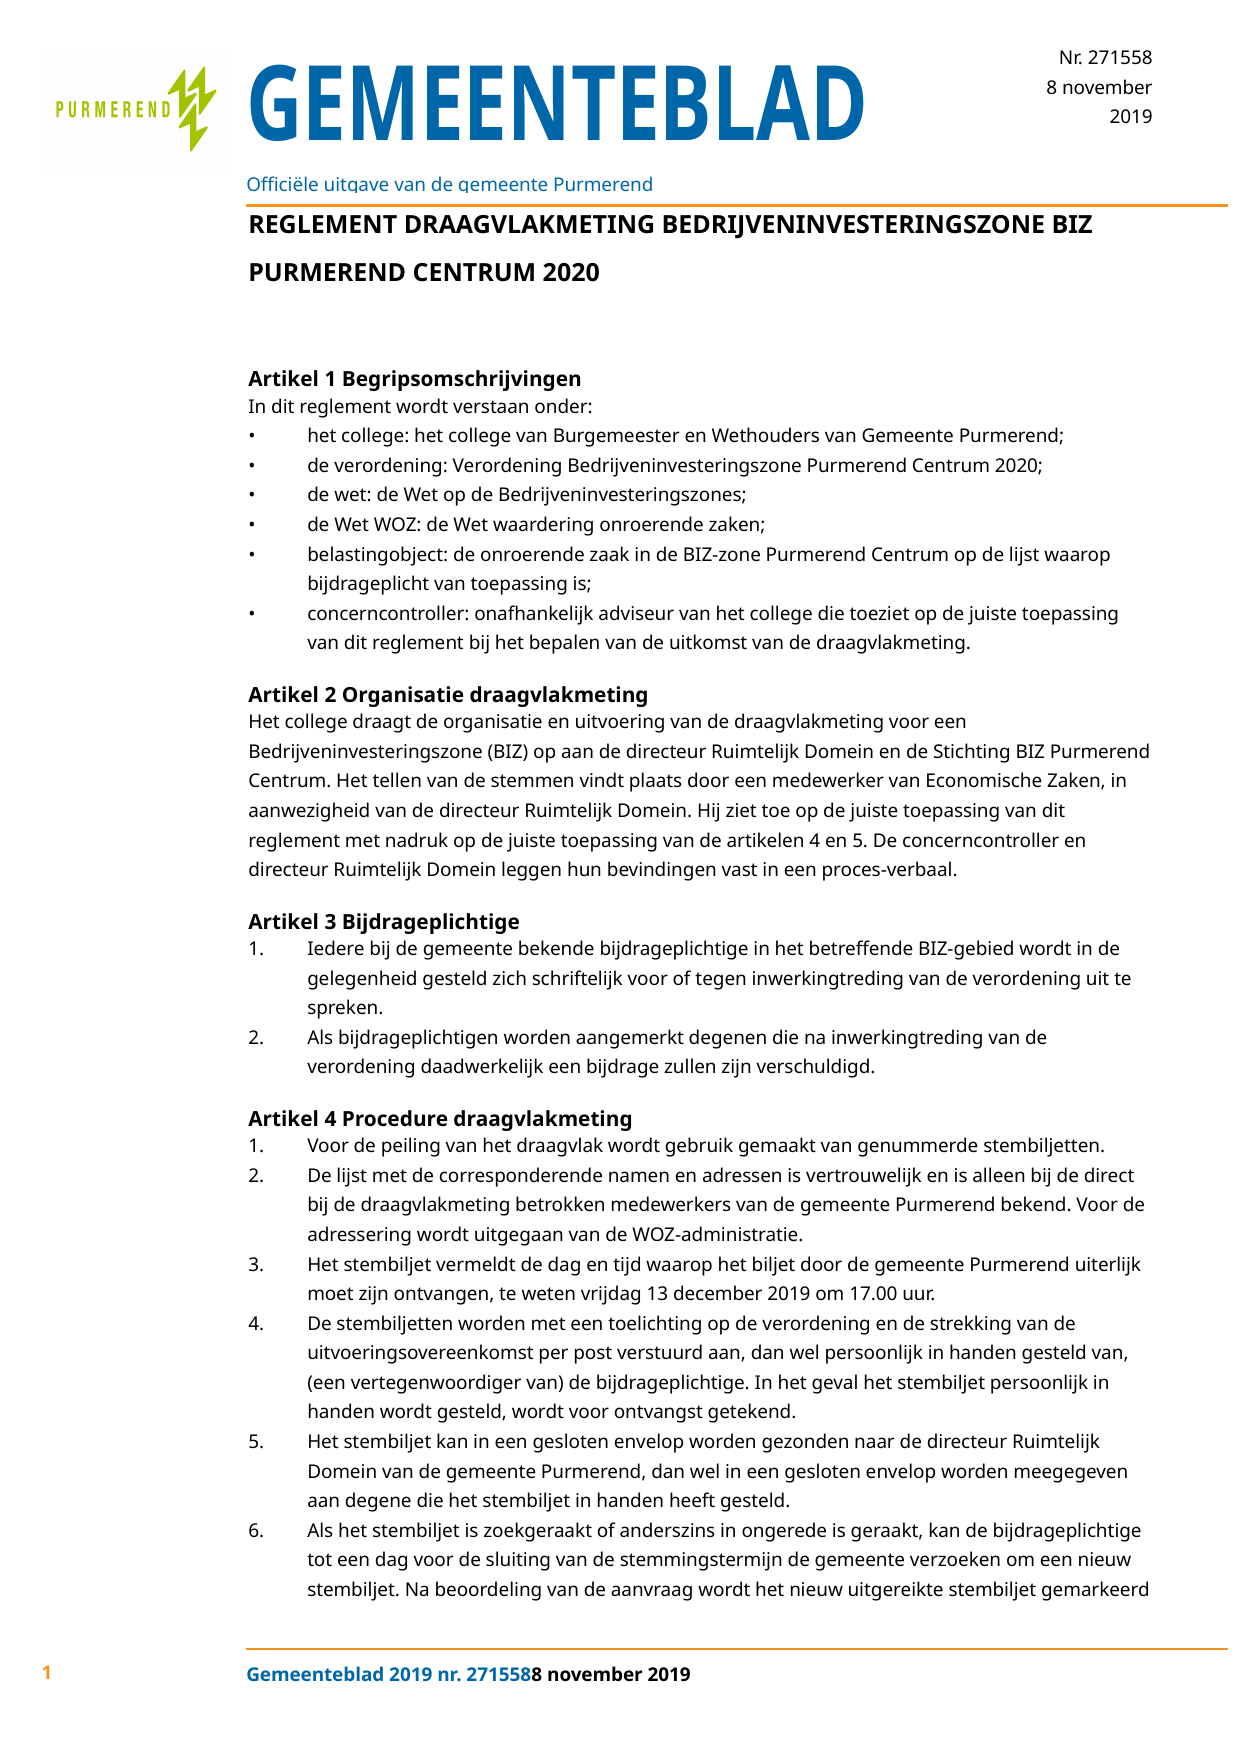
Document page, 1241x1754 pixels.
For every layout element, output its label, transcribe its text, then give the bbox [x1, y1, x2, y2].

list Als het stembiljet is zoekgeraakt of anderszins in ongerede is geraakt, kan de bijdrageplichtige tot een dag voor de sluiting van de stemmingstermijn de gemeente verzoeken om een nieuw stembiljet. Na beoordeling van de aanvraag wordt het nieuw uitgereikte stembiljet gemarkeerd [248, 1517, 1152, 1602]
list Als bijdrageplichtigen worden aangemerkt degenen die na inwerkingtreding van de verordening daadwerkelijk een bijdrage zullen zijn verschuldigd. [248, 1024, 1152, 1079]
list het college: het college van Burgemeester en Wethouders van Gemeente Purmerend; [248, 422, 1152, 448]
list Voor de peiling van het draagvlak wordt gebruik gemaakt van genummerde stembiljetten. [248, 1132, 1152, 1158]
picture [41, 47, 231, 172]
list belastingobject: de onroerende zaak in de BIZ-zone Purmerend Centrum op de lijst waarop bijdrageplicht van toepassing is; [248, 541, 1152, 596]
list De lijst met de corresponderende namen en adressen is vertrouwelijk en is alleen bij de direct bij de draagvlakmeting betrokken medewerkers van de gemeente Purmerend bekend. Voor de adressering wordt uitgegaan van de WOZ-administratie. [248, 1162, 1152, 1247]
list de verordening: Verordening Bedrijveninvesteringszone Purmerend Centrum 2020; [248, 452, 1152, 478]
text Artikel 1 Begripsomschrijvingen [248, 364, 1152, 393]
text Het college draagt de organisatie en uitvoering van de draagvlakmeting voor een Bedrijveninvesteringszone (BIZ) op aan de directeur Ruimtelijk Domein en de Stichting BIZ Purmerend Centrum. Het tellen van de stemmen vindt plaats door een medewerker van Economische Zaken, in aanwezigheid van de directeur Ruimtelijk Domein. Hij ziet toe op de juiste toepassing van dit reglement met nadruk op de juiste toepassing van de artikelen 4 en 5. De concerncontroller en directeur Ruimtelijk Domein leggen hun bevindingen vast in een proces-verbaal. [248, 708, 1152, 882]
list Iedere bij de gemeente bekende bijdrageplichtige in het betreffende BIZ-gebied wordt in de gelegenheid gesteld zich schriftelijk voor of tegen inwerkingtreding van de verordening uit te spreken. [248, 935, 1152, 1020]
text Artikel 3 Bijdrageplichtige [248, 907, 1152, 935]
list de Wet WOZ: de Wet waardering onroerende zaken; [248, 511, 1152, 537]
text REGLEMENT DRAAGVLAKMETING BEDRIJVENINVESTERINGSZONE BIZ PURMEREND CENTRUM 2020 [248, 207, 1152, 288]
list Het stembiljet vermeldt de dag en tijd waarop het biljet door de gemeente Purmerend uiterlijk moet zijn ontvangen, te weten vrijdag 13 december 2019 om 17.00 uur. [248, 1251, 1152, 1306]
text In dit reglement wordt verstaan onder: [248, 393, 1152, 419]
list Het stembiljet kan in een gesloten envelop worden gezonden naar de directeur Ruimtelijk Domein van de gemeente Purmerend, dan wel in een gesloten envelop worden meegegeven aan degene die het stembiljet in handen heeft gesteld. [248, 1428, 1152, 1513]
list De stembiljetten worden met een toelichting op de verordening en de strekking van de uitvoeringsovereenkomst per post verstuurd aan, dan wel persoonlijk in handen gesteld van, (een vertegenwoordiger van) de bijdrageplichtige. In het geval het stembiljet persoonlijk in handen wordt gesteld, wordt voor ontvangst getekend. [248, 1310, 1152, 1424]
text Artikel 2 Organisatie draagvlakmeting [248, 680, 1152, 708]
list concerncontroller: onafhankelijk adviseur van het college die toeziet op de juiste toepassing van dit reglement bij het bepalen van de uitkomst van de draagvlakmeting. [248, 600, 1152, 655]
text Artikel 4 Procedure draagvlakmeting [248, 1104, 1152, 1132]
list de wet: de Wet op de Bedrijveninvesteringszones; [248, 482, 1152, 507]
